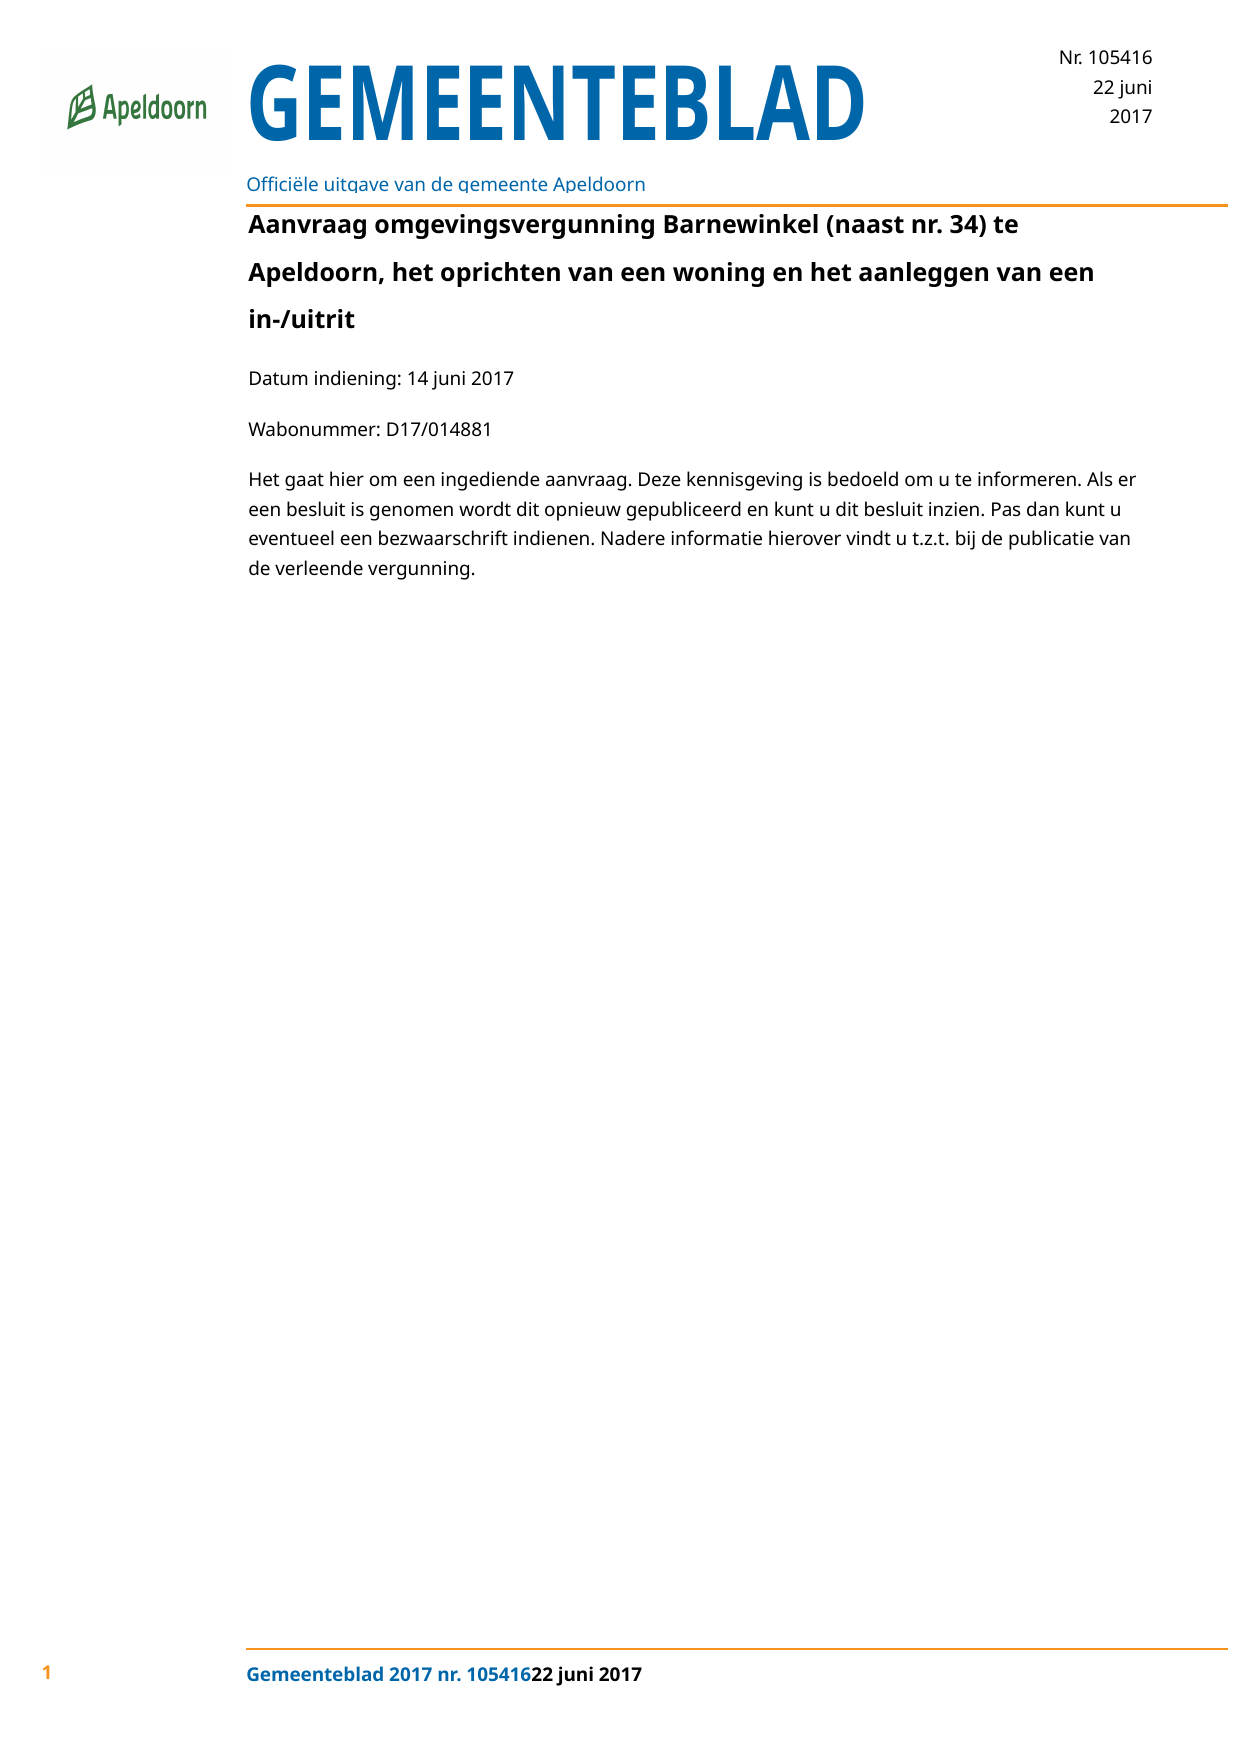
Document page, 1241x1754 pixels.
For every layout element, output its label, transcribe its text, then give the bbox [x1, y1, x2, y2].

text Datum indiening: 14 juni 2017 [248, 366, 1152, 391]
text Wabonummer: D17/014881 [248, 416, 1152, 442]
text Het gaat hier om een ingediende aanvraag. Deze kennisgeving is bedoeld om u te informeren. Als er een besluit is genomen wordt dit opnieuw gepubliceerd en kunt u dit besluit inzien. Pas dan kunt u eventueel een bezwaarschrift indienen. Nadere informatie hierover vindt u t.z.t. bij de publicatie van de verleende vergunning. [248, 466, 1152, 581]
text Aanvraag omgevingsvergunning Barnewinkel (naast nr. 34) te Apeldoorn, het oprichten van een woning en het aanleggen van een in-/uitrit [248, 207, 1152, 336]
picture [41, 47, 231, 172]
